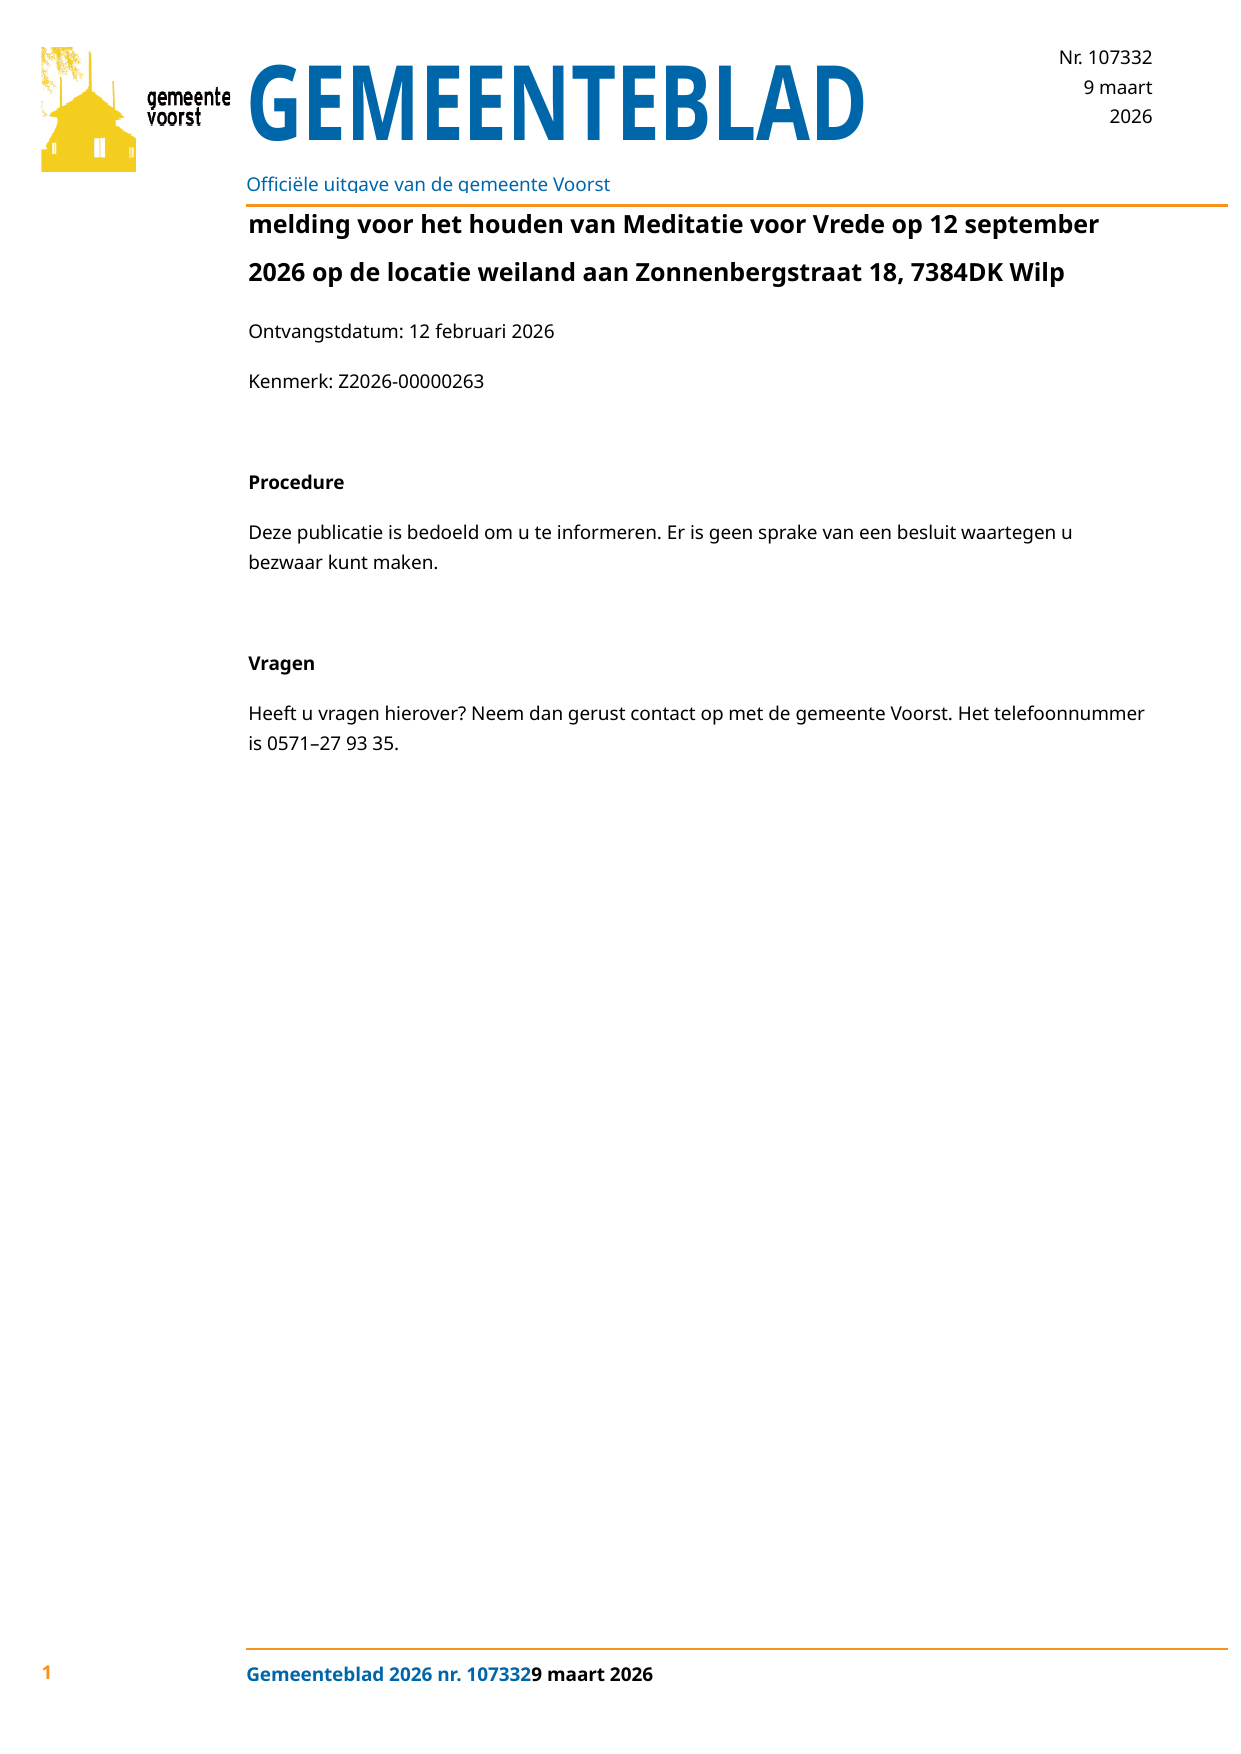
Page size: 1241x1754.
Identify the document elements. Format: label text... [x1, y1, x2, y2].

text Kenmerk: Z2026-00000263 [248, 368, 1152, 394]
picture [41, 47, 231, 172]
text melding voor het houden van Meditatie voor Vrede op 12 september 2026 op de locatie weiland aan Zonnenbergstraat 18, 7384DK Wilp [248, 207, 1152, 288]
text Vragen [248, 650, 1152, 676]
text Deze publicatie is bedoeld om u te informeren. Er is geen sprake van een besluit waartegen u bezwaar kunt maken. [248, 519, 1152, 575]
text Ontvangstdatum: 12 februari 2026 [248, 318, 1152, 344]
text Procedure [248, 469, 1152, 495]
text Heeft u vragen hierover? Neem dan gerust contact op met de gemeente Voorst. Het telefoonnummer is 0571–27 93 35. [248, 700, 1152, 756]
